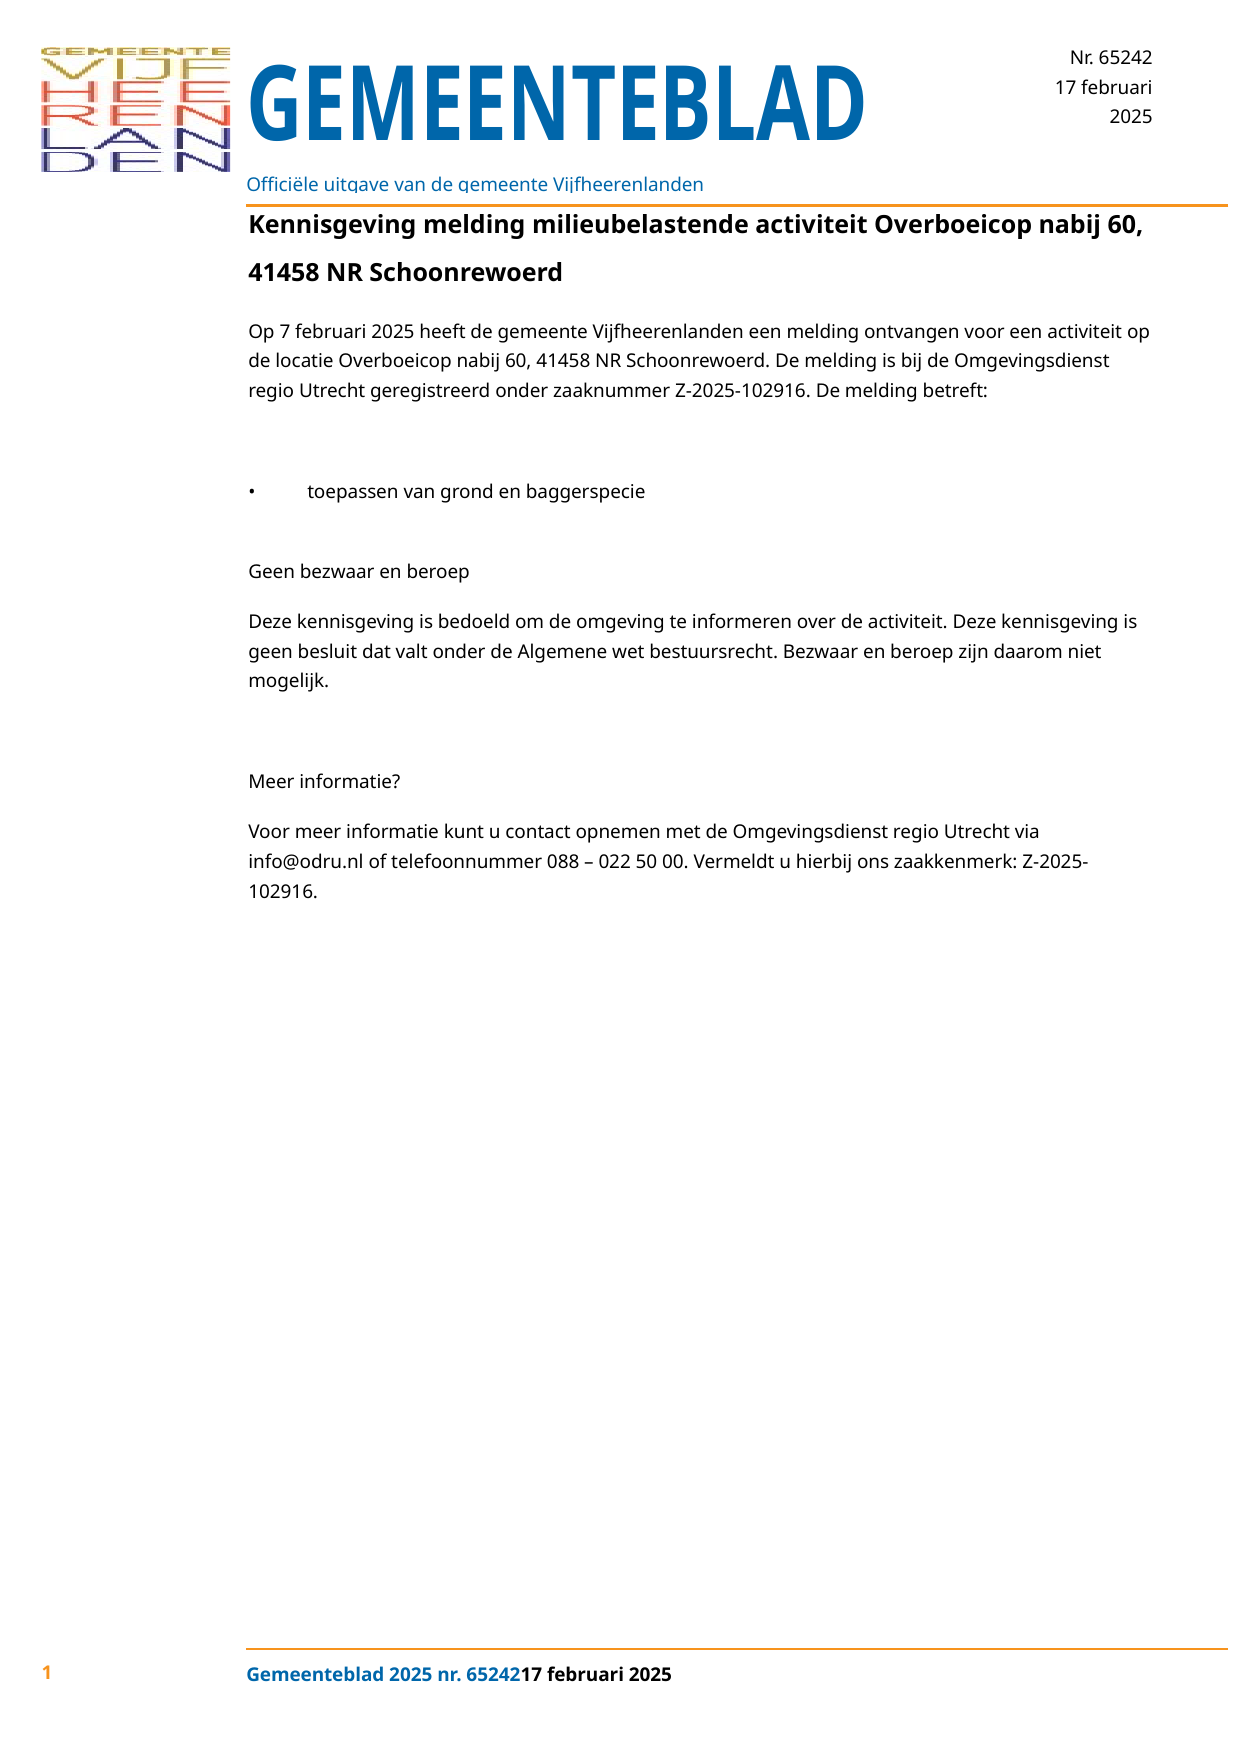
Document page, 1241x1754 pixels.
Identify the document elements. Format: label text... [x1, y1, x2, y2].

text Deze kennisgeving is bedoeld om de omgeving te informeren over de activiteit. Deze kennisgeving is geen besluit dat valt onder de Algemene wet bestuursrecht. Bezwaar en beroep zijn daarom niet mogelijk. [248, 608, 1152, 693]
text Op 7 februari 2025 heeft de gemeente Vijfheerenlanden een melding ontvangen voor een activiteit op de locatie Overboeicop nabij 60, 41458 NR Schoonrewoerd. De melding is bij de Omgevingsdienst regio Utrecht geregistreerd onder zaaknummer Z-2025-102916. De melding betreft: [248, 318, 1152, 403]
text Geen bezwaar en beroep [248, 558, 1152, 584]
picture [41, 47, 231, 172]
text Meer informatie? [248, 768, 1152, 794]
text Voor meer informatie kunt u contact opnemen met de Omgevingsdienst regio Utrecht via info@odru.nl of telefoonnummer 088 – 022 50 00. Vermeldt u hierbij ons zaakkenmerk: Z-2025-102916. [248, 819, 1152, 904]
text Kennisgeving melding milieubelastende activiteit Overboeicop nabij 60, 41458 NR Schoonrewoerd [248, 207, 1152, 288]
list toepassen van grond en baggerspecie [248, 478, 1152, 504]
